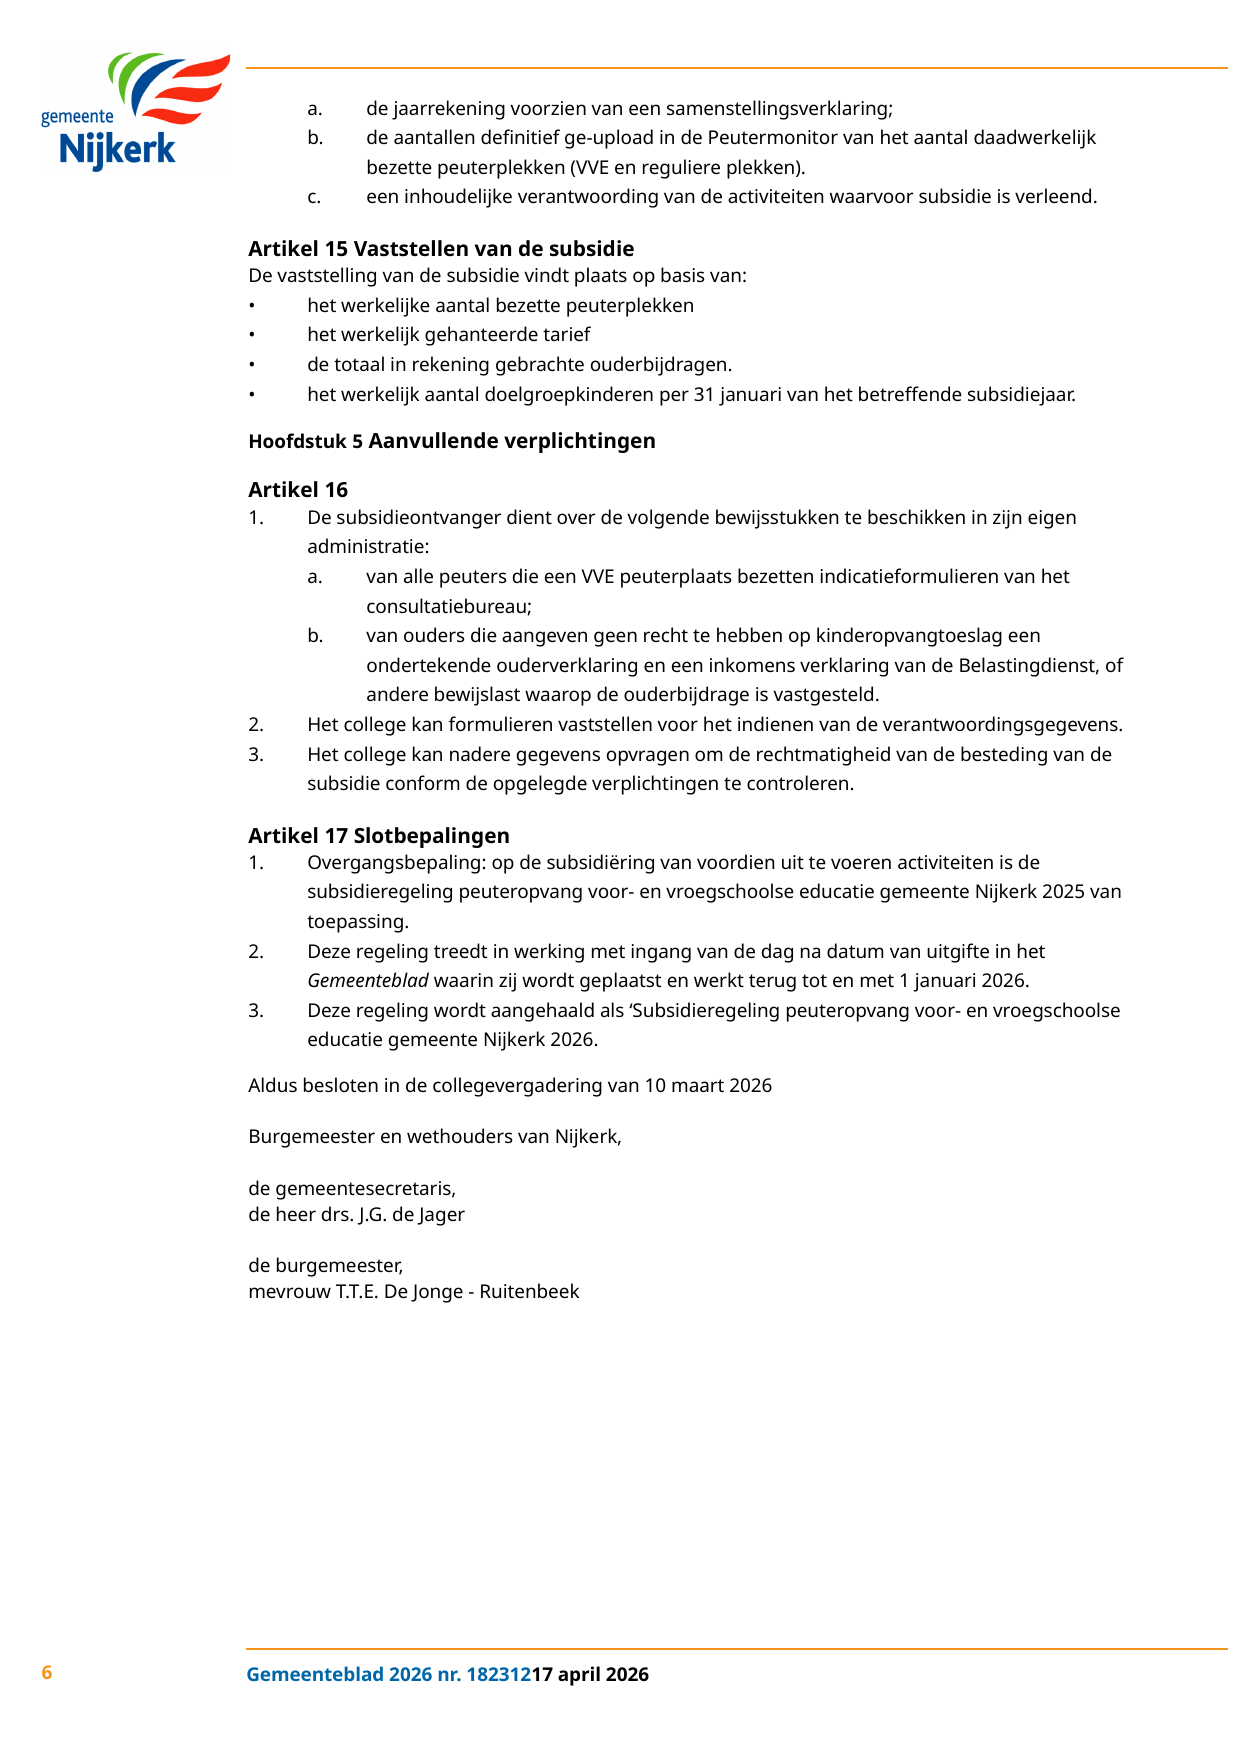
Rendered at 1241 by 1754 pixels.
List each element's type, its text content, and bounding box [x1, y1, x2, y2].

list Het college kan formulieren vaststellen voor het indienen van de verantwoordingsgegevens. [248, 711, 1152, 737]
text Artikel 16 [248, 476, 1152, 504]
list Overgangsbepaling: op de subsidiëring van voordien uit te voeren activiteiten is de subsidieregeling peuteropvang voor- en vroegschoolse educatie gemeente Nijkerk 2025 van toepassing. [248, 849, 1152, 934]
list Deze regeling wordt aangehaald als ‘Subsidieregeling peuteropvang voor- en vroegschoolse educatie gemeente Nijkerk 2026. [248, 997, 1152, 1052]
list een inhoudelijke verantwoording van de activiteiten waarvoor subsidie is verleend. [307, 183, 1152, 209]
list de jaarrekening voorzien van een samenstellingsverklaring; [307, 95, 1152, 121]
list de aantallen definitief ge-upload in de Peutermonitor van het aantal daadwerkelijk bezette peuterplekken (VVE en reguliere plekken). [307, 124, 1152, 180]
text Hoofdstuk 5 Aanvullende verplichtingen [248, 426, 1152, 455]
list Het college kan nadere gegevens opvragen om de rechtmatigheid van de besteding van de subsidie conform de opgelegde verplichtingen te controleren. [248, 741, 1152, 796]
list het werkelijk gehanteerde tarief [248, 322, 1152, 347]
list Deze regeling treedt in werking met ingang van de dag na datum van uitgifte in het Gemeenteblad waarin zij wordt geplaatst en werkt terug tot en met 1 januari 2026. [248, 938, 1152, 993]
text de heer drs. J.G. de Jager [248, 1201, 1152, 1227]
list de totaal in rekening gebrachte ouderbijdragen. [248, 351, 1152, 377]
text de burgemeester, [248, 1252, 1152, 1278]
text Artikel 15 Vaststellen van de subsidie [248, 234, 1152, 262]
text Artikel 17 Slotbepalingen [248, 821, 1152, 849]
list het werkelijk aantal doelgroepkinderen per 31 januari van het betreffende subsidiejaar. [248, 381, 1152, 406]
list van ouders die aangeven geen recht te hebben op kinderopvangtoeslag een ondertekende ouderverklaring en een inkomens verklaring van de Belastingdienst, of andere bewijslast waarop de ouderbijdrage is vastgesteld. [307, 622, 1152, 707]
picture [41, 47, 231, 172]
text mevrouw T.T.E. De Jonge - Ruitenbeek [248, 1278, 1152, 1304]
text Burgemeester en wethouders van Nijkerk, [248, 1124, 1152, 1149]
text Aldus besloten in de collegevergadering van 10 maart 2026 [248, 1072, 1152, 1098]
list van alle peuters die een VVE peuterplaats bezetten indicatieformulieren van het consultatiebureau; [307, 563, 1152, 618]
text De vaststelling van de subsidie vindt plaats op basis van: [248, 262, 1152, 288]
text de gemeentesecretaris, [248, 1175, 1152, 1201]
list het werkelijke aantal bezette peuterplekken [248, 292, 1152, 318]
list De subsidieontvanger dient over de volgende bewijsstukken te beschikken in zijn eigen administratie: [248, 504, 1152, 559]
